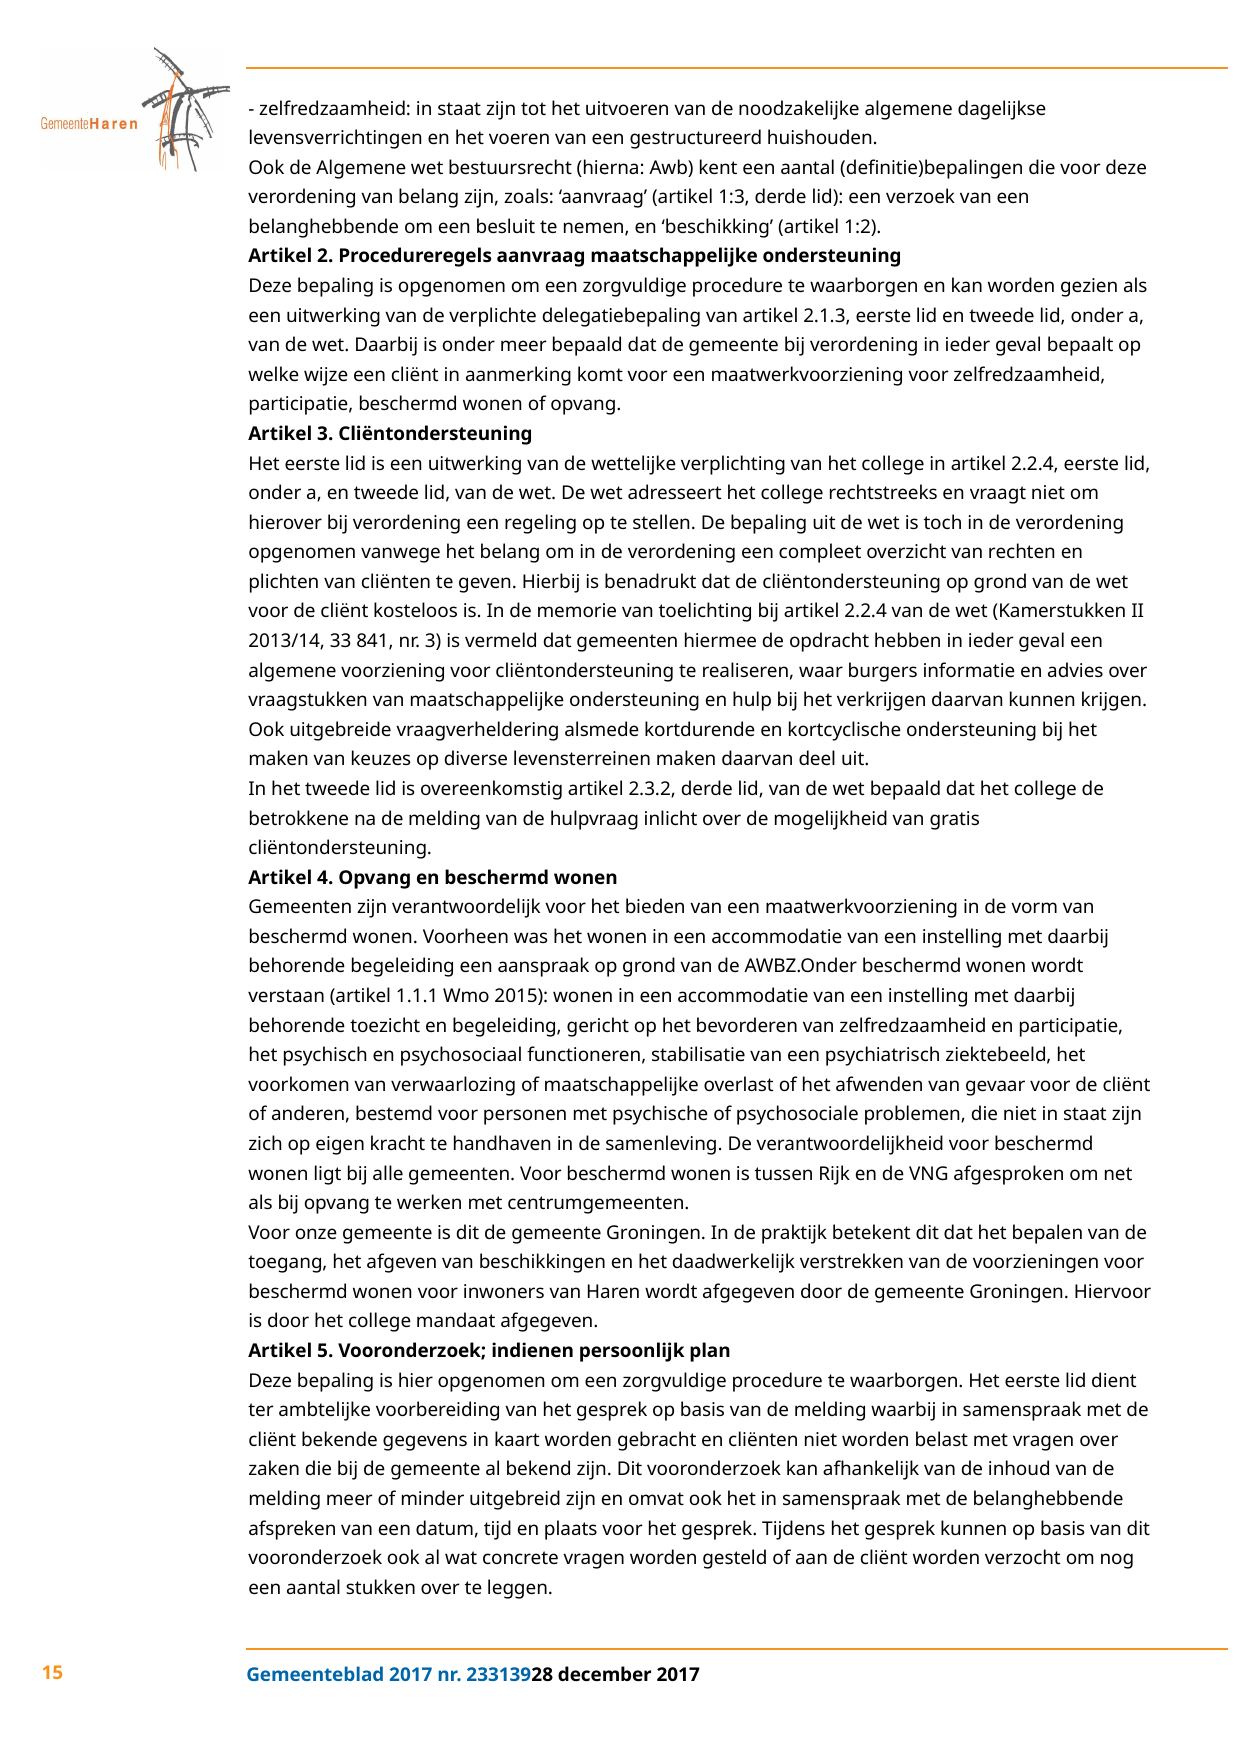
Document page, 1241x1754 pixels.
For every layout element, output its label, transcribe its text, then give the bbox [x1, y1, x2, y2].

text Het eerste lid is een uitwerking van de wettelijke verplichting van het college in artikel 2.2.4, eerste lid, onder a, en tweede lid, van de wet. De wet adresseert het college rechtstreeks en vraagt niet om hierover bij verordening een regeling op te stellen. De bepaling uit de wet is toch in de verordening opgenomen vanwege het belang om in de verordening een compleet overzicht van rechten en plichten van cliënten te geven. Hierbij is benadrukt dat de cliëntondersteuning op grond van de wet voor de cliënt kosteloos is. In de memorie van toelichting bij artikel 2.2.4 van de wet (Kamerstukken II 2013/14, 33 841, nr. 3) is vermeld dat gemeenten hiermee de opdracht hebben in ieder geval een algemene voorziening voor cliëntondersteuning te realiseren, waar burgers informatie en advies over vraagstukken van maatschappelijke ondersteuning en hulp bij het verkrijgen daarvan kunnen krijgen. Ook uitgebreide vraagverheldering alsmede kortdurende en kortcyclische ondersteuning bij het maken van keuzes op diverse levensterreinen maken daarvan deel uit. [248, 450, 1152, 771]
text Artikel 3. Cliëntondersteuning [248, 420, 1152, 446]
text Gemeenten zijn verantwoordelijk voor het bieden van een maatwerkvoorziening in de vorm van beschermd wonen. Voorheen was het wonen in een accommodatie van een instelling met daarbij behorende begeleiding een aanspraak op grond van de AWBZ.Onder beschermd wonen wordt verstaan (artikel 1.1.1 Wmo 2015): wonen in een accommodatie van een instelling met daarbij behorende toezicht en begeleiding, gericht op het bevorderen van zelfredzaamheid en participatie, het psychisch en psychosociaal functioneren, stabilisatie van een psychiatrisch ziektebeeld, het voorkomen van verwaarlozing of maatschappelijke overlast of het afwenden van gevaar voor de cliënt of anderen, bestemd voor personen met psychische of psychosociale problemen, die niet in staat zijn zich op eigen kracht te handhaven in de samenleving. De verantwoordelijkheid voor beschermd wonen ligt bij alle gemeenten. Voor beschermd wonen is tussen Rijk en de VNG afgesproken om net als bij opvang te werken met centrumgemeenten. [248, 893, 1152, 1215]
text - zelfredzaamheid: in staat zijn tot het uitvoeren van de noodzakelijke algemene dagelijkse levensverrichtingen en het voeren van een gestructureerd huishouden. [248, 95, 1152, 150]
picture [41, 47, 231, 172]
text Voor onze gemeente is dit de gemeente Groningen. In de praktijk betekent dit dat het bepalen van de toegang, het afgeven van beschikkingen en het daadwerkelijk verstrekken van de voorzieningen voor beschermd wonen voor inwoners van Haren wordt afgegeven door de gemeente Groningen. Hiervoor is door het college mandaat afgegeven. [248, 1219, 1152, 1333]
text Deze bepaling is hier opgenomen om een zorgvuldige procedure te waarborgen. Het eerste lid dient ter ambtelijke voorbereiding van het gesprek op basis van de melding waarbij in samenspraak met de cliënt bekende gegevens in kaart worden gebracht en cliënten niet worden belast met vragen over zaken die bij de gemeente al bekend zijn. Dit vooronderzoek kan afhankelijk van de inhoud van de melding meer of minder uitgebreid zijn en omvat ook het in samenspraak met de belanghebbende afspreken van een datum, tijd en plaats voor het gesprek. Tijdens het gesprek kunnen op basis van dit vooronderzoek ook al wat concrete vragen worden gesteld of aan de cliënt worden verzocht om nog een aantal stukken over te leggen. [248, 1367, 1152, 1600]
text Artikel 5. Vooronderzoek; indienen persoonlijk plan [248, 1337, 1152, 1363]
text Artikel 2. Procedureregels aanvraag maatschappelijke ondersteuning [248, 243, 1152, 268]
text Deze bepaling is opgenomen om een zorgvuldige procedure te waarborgen en kan worden gezien als een uitwerking van de verplichte delegatiebepaling van artikel 2.1.3, eerste lid en tweede lid, onder a, van de wet. Daarbij is onder meer bepaald dat de gemeente bij verordening in ieder geval bepaalt op welke wijze een cliënt in aanmerking komt voor een maatwerkvoorziening voor zelfredzaamheid, participatie, beschermd wonen of opvang. [248, 272, 1152, 416]
text Artikel 4. Opvang en beschermd wonen [248, 864, 1152, 890]
text Ook de Algemene wet bestuursrecht (hierna: Awb) kent een aantal (definitie)bepalingen die voor deze verordening van belang zijn, zoals: ‘aanvraag’ (artikel 1:3, derde lid): een verzoek van een belanghebbende om een besluit te nemen, en ‘beschikking’ (artikel 1:2). [248, 154, 1152, 239]
text In het tweede lid is overeenkomstig artikel 2.3.2, derde lid, van de wet bepaald dat het college de betrokkene na de melding van de hulpvraag inlicht over de mogelijkheid van gratis cliëntondersteuning. [248, 775, 1152, 860]
